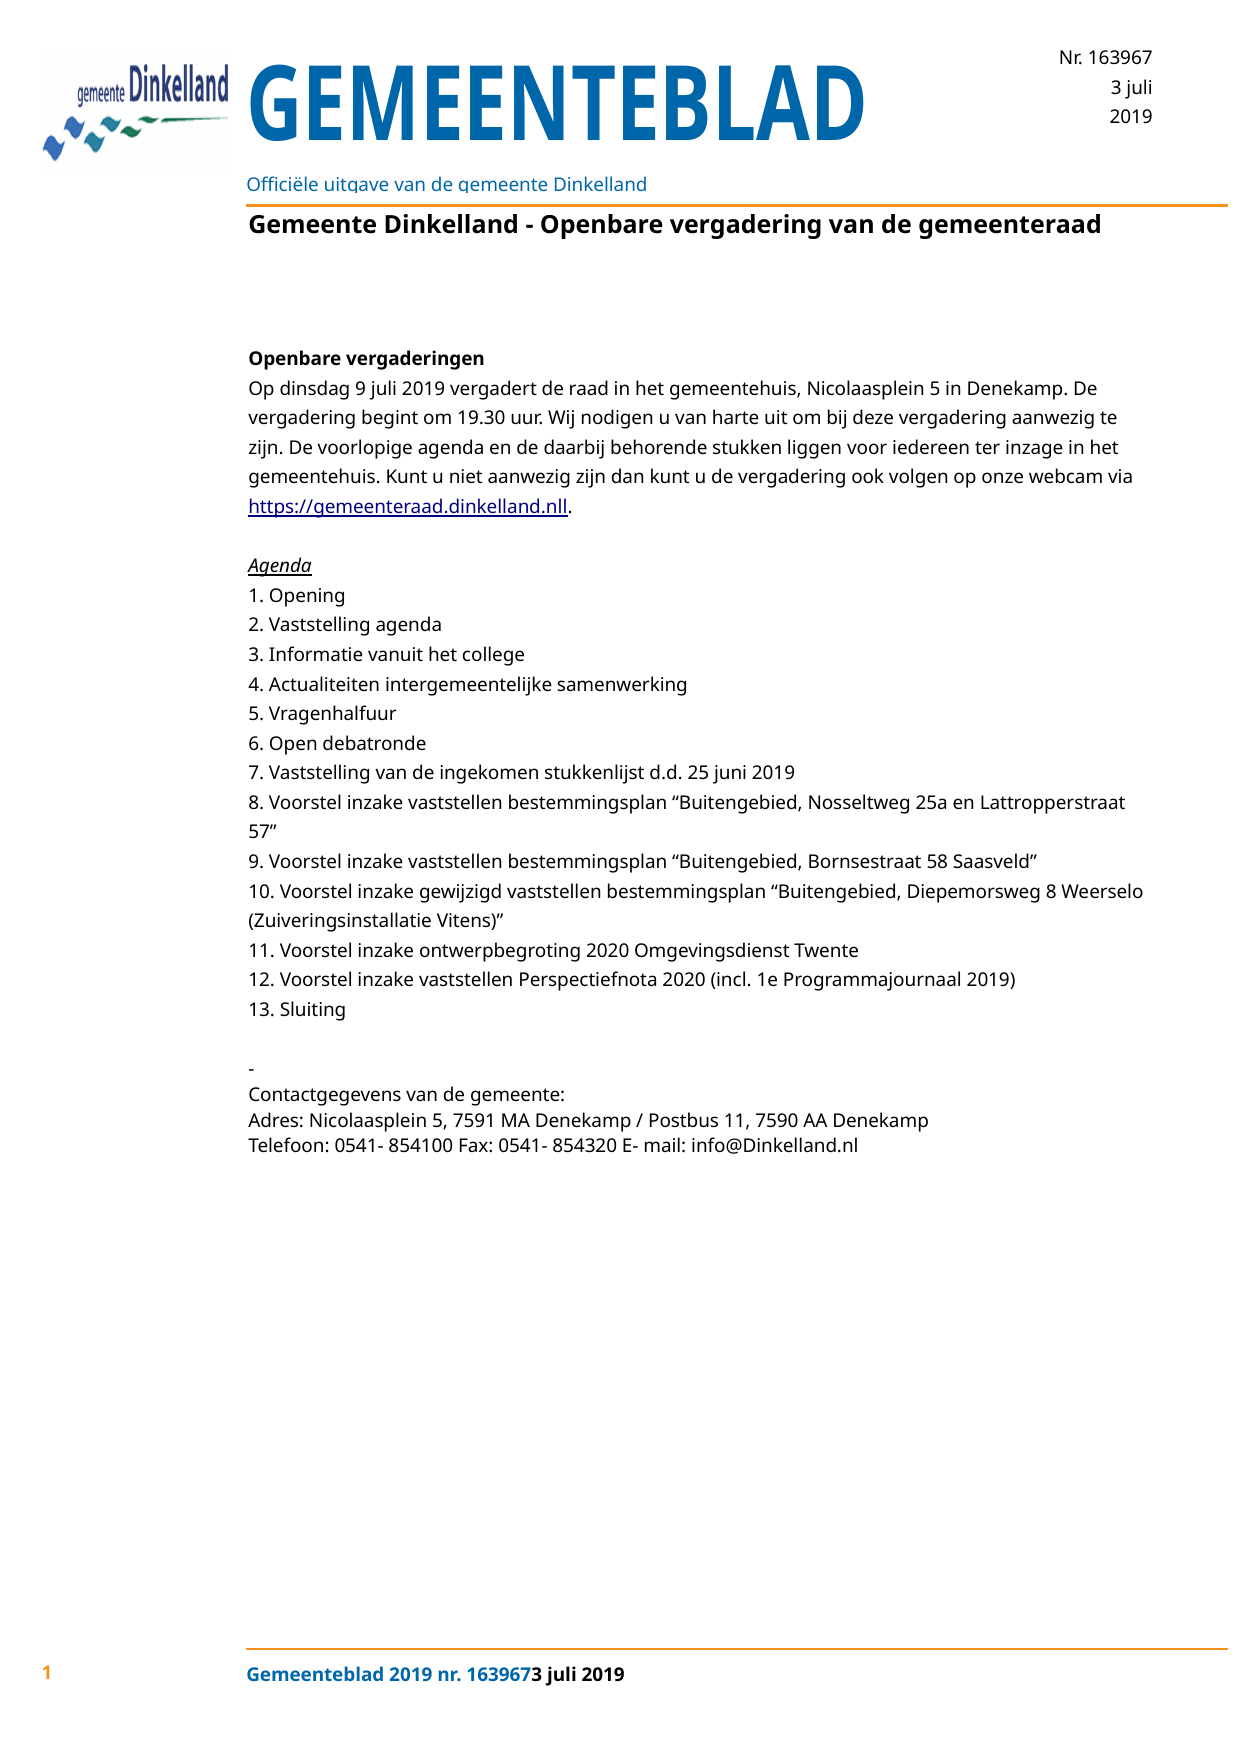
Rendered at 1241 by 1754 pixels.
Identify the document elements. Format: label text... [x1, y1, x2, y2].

text Gemeente Dinkelland - Openbare vergadering van de gemeenteraad [248, 207, 1152, 241]
text 2. Vaststelling agenda [248, 612, 1152, 637]
text 3. Informatie vanuit het college [248, 641, 1152, 667]
text Contactgegevens van de gemeente: [248, 1081, 1152, 1107]
text Adres: Nicolaasplein 5, 7591 MA Denekamp / Postbus 11, 7590 AA Denekamp [248, 1107, 1152, 1132]
text 13. Sluiting [248, 996, 1152, 1022]
text 12. Voorstel inzake vaststellen Perspectiefnota 2020 (incl. 1e Programmajournaal 2019) [248, 967, 1152, 992]
text 10. Voorstel inzake gewijzigd vaststellen bestemmingsplan “Buitengebied, Diepemorsweg 8 Weerselo (Zuiveringsinstallatie Vitens)” [248, 878, 1152, 933]
text 4. Actualiteiten intergemeentelijke samenwerking [248, 671, 1152, 696]
text 5. Vragenhalfuur [248, 700, 1152, 726]
text Op dinsdag 9 juli 2019 vergadert de raad in het gemeentehuis, Nicolaasplein 5 in Denekamp. De vergadering begint om 19.30 uur. Wij nodigen u van harte uit om bij deze vergadering aanwezig te zijn. De voorlopige agenda en de daarbij behorende stukken liggen voor iedereen ter inzage in het gemeentehuis. Kunt u niet aanwezig zijn dan kunt u de vergadering ook volgen op onze webcam via https://gemeenteraad.dinkelland.nll. [248, 375, 1152, 519]
text Agenda [248, 552, 1152, 578]
text 9. Voorstel inzake vaststellen bestemmingsplan “Buitengebied, Bornsestraat 58 Saasveld” [248, 848, 1152, 874]
text 8. Voorstel inzake vaststellen bestemmingsplan “Buitengebied, Nosseltweg 25a en Lattropperstraat 57” [248, 789, 1152, 844]
text Openbare vergaderingen [248, 345, 1152, 371]
text Telefoon: 0541- 854100 Fax: 0541- 854320 E- mail: info@Dinkelland.nl [248, 1132, 1152, 1158]
text - [248, 1055, 1152, 1081]
text 7. Vaststelling van de ingekomen stukkenlijst d.d. 25 juni 2019 [248, 759, 1152, 785]
text 11. Voorstel inzake ontwerpbegroting 2020 Omgevingsdienst Twente [248, 937, 1152, 963]
picture [41, 47, 231, 172]
text 1. Opening [248, 582, 1152, 608]
text 6. Open debatronde [248, 730, 1152, 756]
